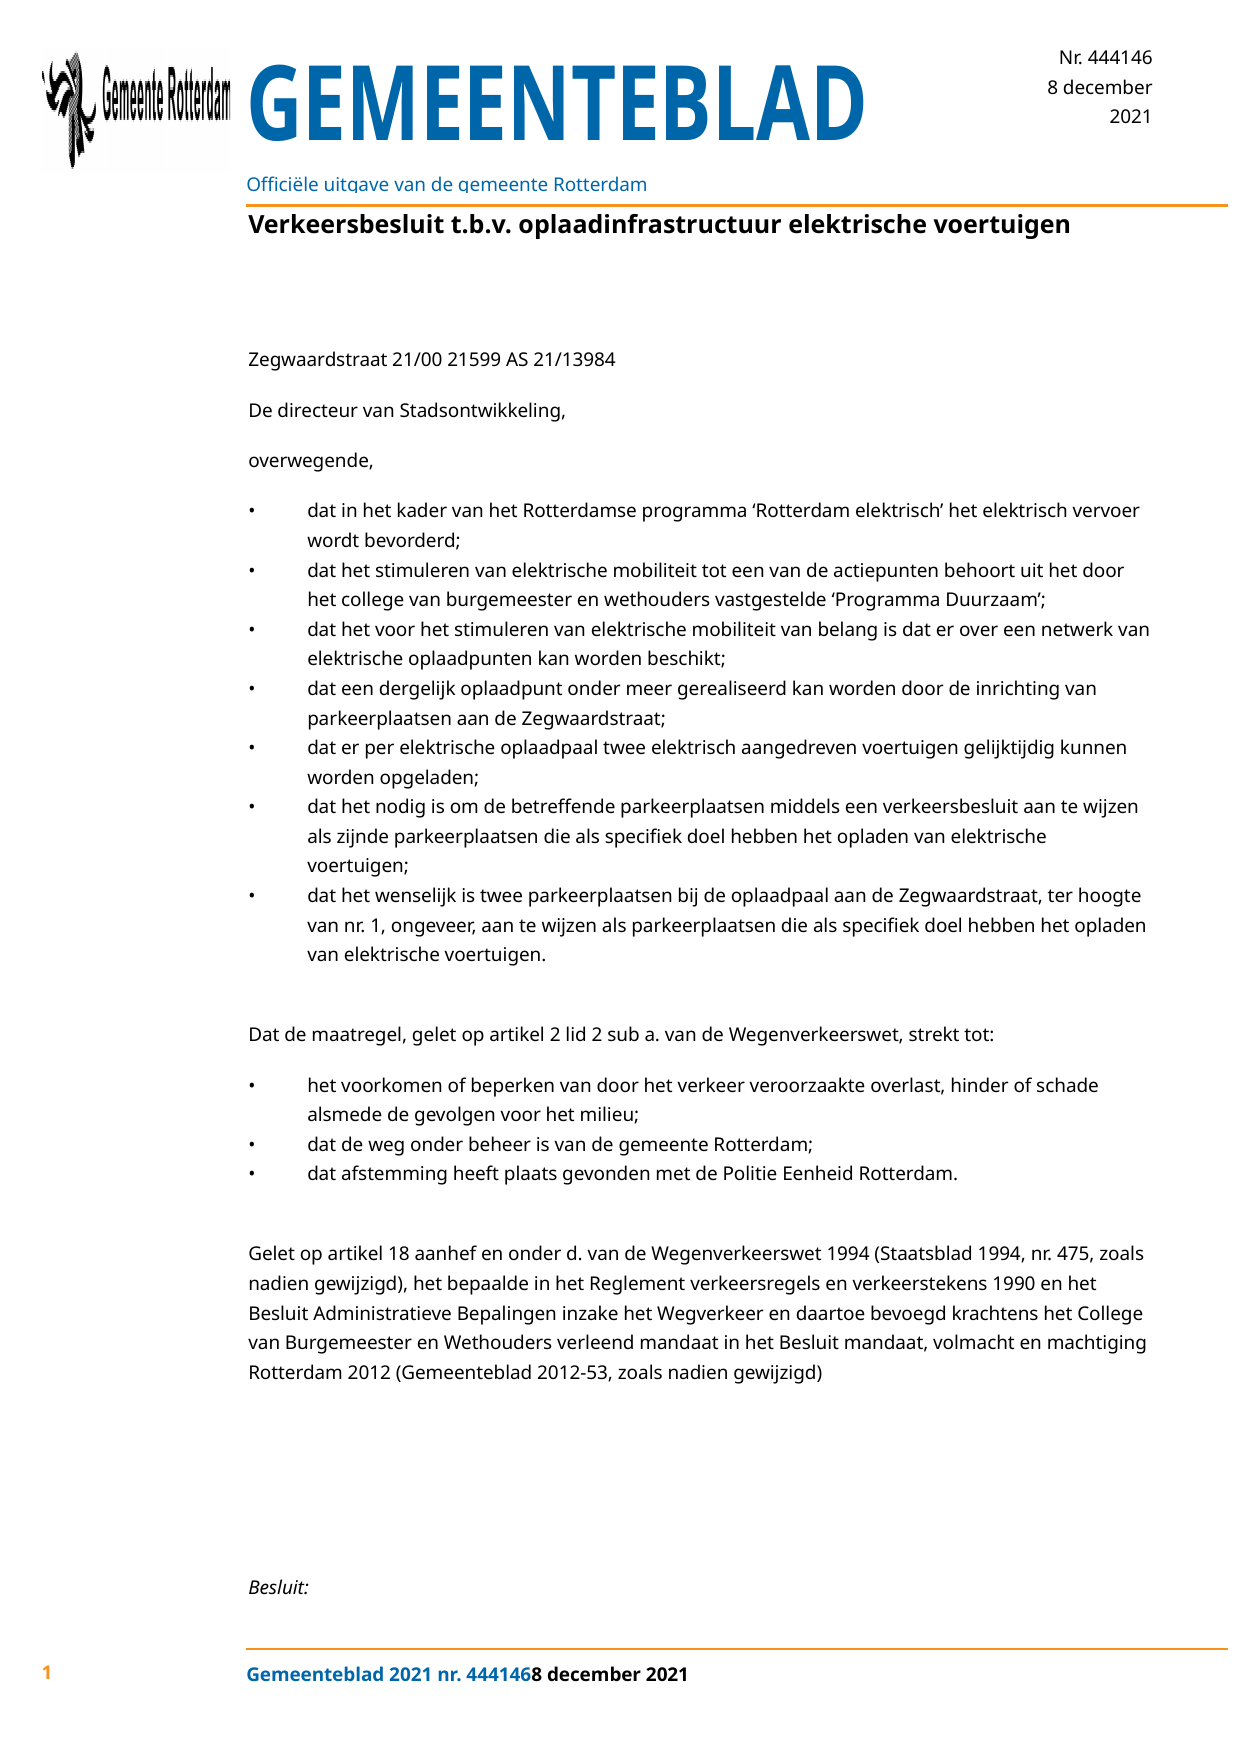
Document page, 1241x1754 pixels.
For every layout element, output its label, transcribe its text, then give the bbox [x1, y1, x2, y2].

text Verkeersbesluit t.b.v. oplaadinfrastructuur elektrische voertuigen [248, 207, 1152, 241]
text De directeur van Stadsontwikkeling, [248, 397, 1152, 423]
list dat het wenselijk is twee parkeerplaatsen bij de oplaadpaal aan de Zegwaardstraat, ter hoogte van nr. 1, ongeveer, aan te wijzen als parkeerplaatsen die als specifiek doel hebben het opladen van elektrische voertuigen. [248, 882, 1152, 967]
list dat er per elektrische oplaadpaal twee elektrisch aangedreven voertuigen gelijktijdig kunnen worden opgeladen; [248, 734, 1152, 790]
list het voorkomen of beperken van door het verkeer veroorzaakte overlast, hinder of schade alsmede de gevolgen voor het milieu; [248, 1072, 1152, 1127]
list dat het stimuleren van elektrische mobiliteit tot een van de actiepunten behoort uit het door het college van burgemeester en wethouders vastgestelde ‘Programma Duurzaam’; [248, 557, 1152, 612]
text Besluit: [248, 1574, 1152, 1600]
text Zegwaardstraat 21/00 21599 AS 21/13984 [248, 346, 1152, 372]
list dat in het kader van het Rotterdamse programma ‘Rotterdam elektrisch’ het elektrisch vervoer wordt bevorderd; [248, 498, 1152, 553]
text Dat de maatregel, gelet op artikel 2 lid 2 sub a. van de Wegenverkeerswet, strekt tot: [248, 1021, 1152, 1047]
text overwegende, [248, 447, 1152, 473]
list dat het voor het stimuleren van elektrische mobiliteit van belang is dat er over een netwerk van elektrische oplaadpunten kan worden beschikt; [248, 616, 1152, 671]
list dat een dergelijk oplaadpunt onder meer gerealiseerd kan worden door de inrichting van parkeerplaatsen aan de Zegwaardstraat; [248, 675, 1152, 731]
list dat de weg onder beheer is van de gemeente Rotterdam; [248, 1131, 1152, 1157]
list dat afstemming heeft plaats gevonden met de Politie Eenheid Rotterdam. [248, 1161, 1152, 1186]
picture [41, 47, 231, 172]
text Gelet op artikel 18 aanhef en onder d. van de Wegenverkeerswet 1994 (Staatsblad 1994, nr. 475, zoals nadien gewijzigd), het bepaalde in het Reglement verkeersregels en verkeerstekens 1990 en het Besluit Administratieve Bepalingen inzake het Wegverkeer en daartoe bevoegd krachtens het College van Burgemeester en Wethouders verleend mandaat in het Besluit mandaat, volmacht en machtiging Rotterdam 2012 (Gemeenteblad 2012-53, zoals nadien gewijzigd) [248, 1241, 1152, 1385]
list dat het nodig is om de betreffende parkeerplaatsen middels een verkeersbesluit aan te wijzen als zijnde parkeerplaatsen die als specifiek doel hebben het opladen van elektrische voertuigen; [248, 793, 1152, 878]
